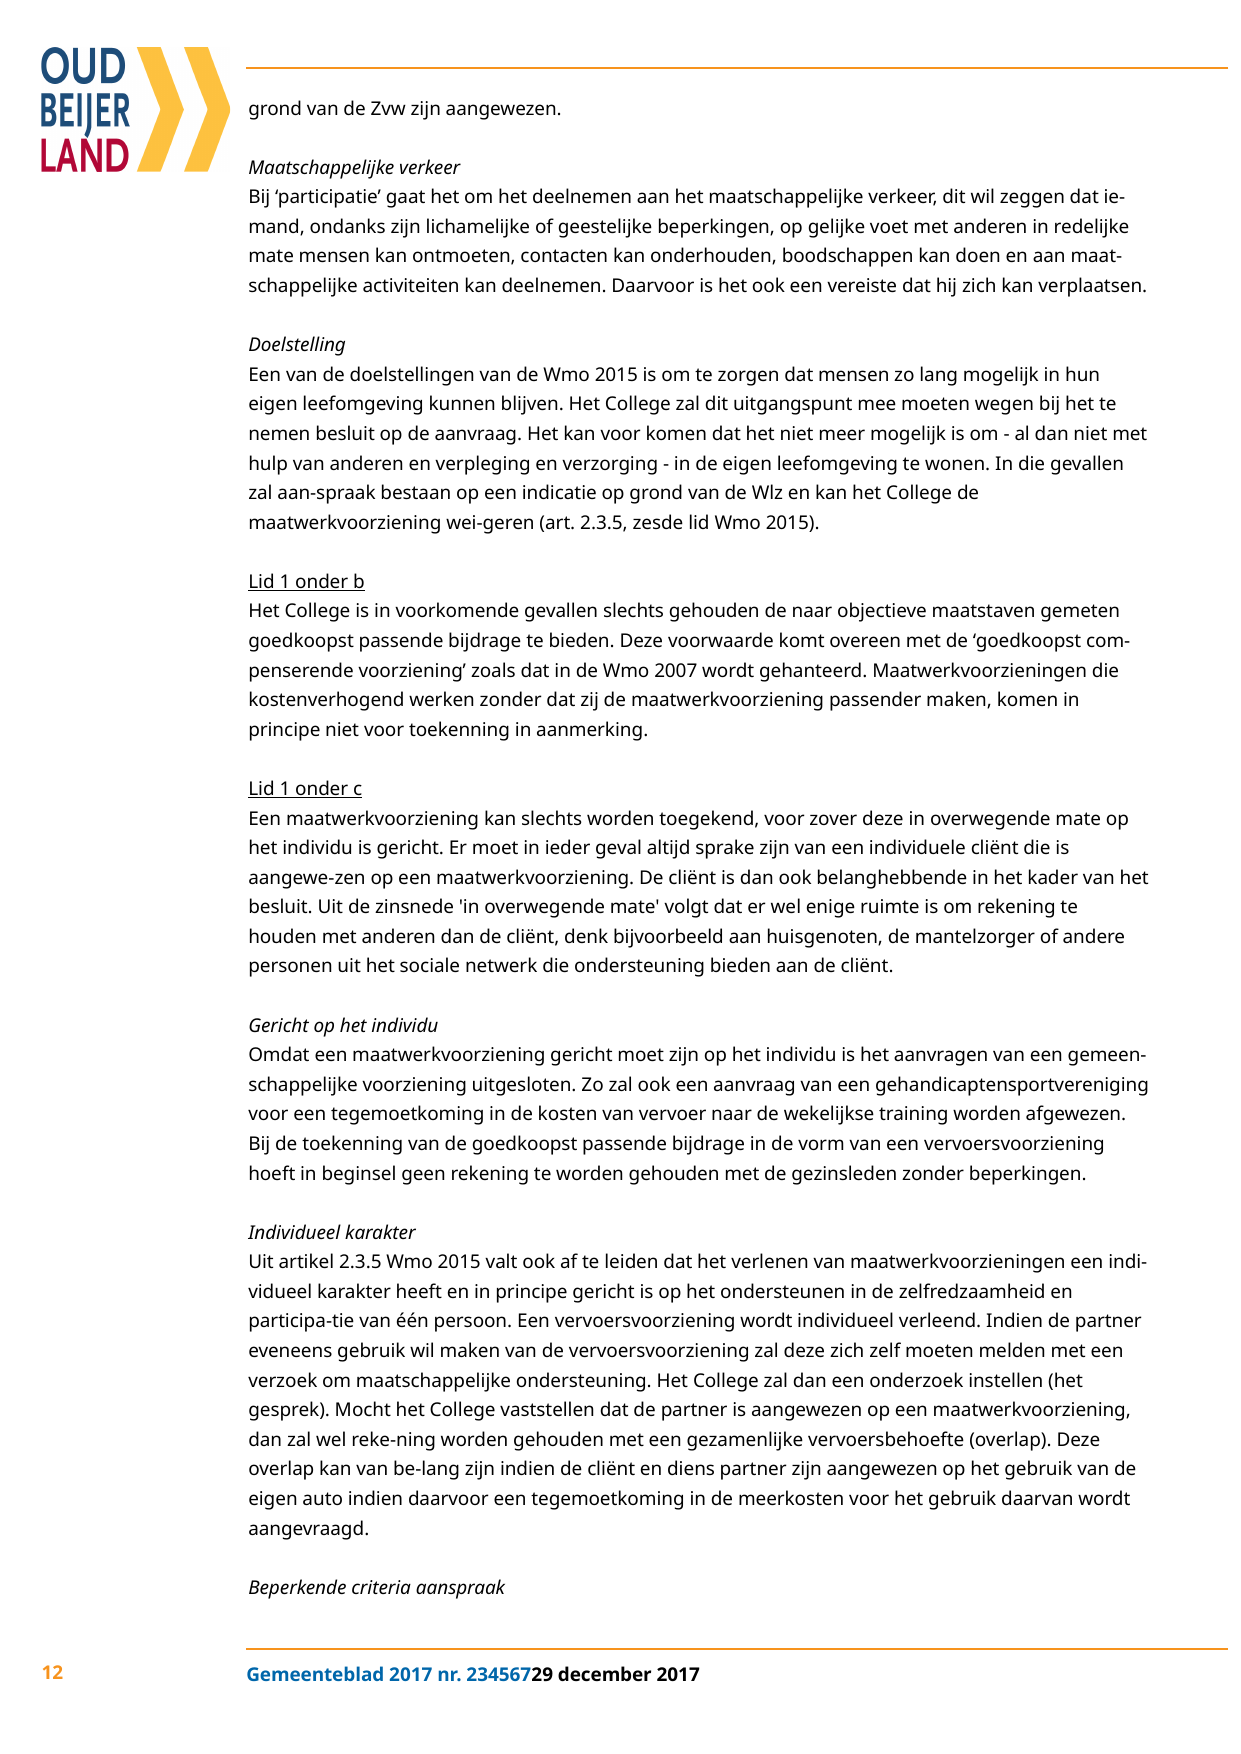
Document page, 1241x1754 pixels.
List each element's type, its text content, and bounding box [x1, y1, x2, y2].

text Gericht op het individu [248, 1012, 1152, 1038]
text Bij ‘participatie’ gaat het om het deelnemen aan het maatschappelijke verkeer, dit wil zeggen dat ie-mand, ondanks zijn lichamelijke of geestelijke beperkingen, op gelijke voet met anderen in redelijke mate mensen kan ontmoeten, contacten kan onderhouden, boodschappen kan doen en aan maat-schappelijke activiteiten kan deelnemen. Daarvoor is het ook een vereiste dat hij zich kan verplaatsen. [248, 183, 1152, 298]
text Maatschappelijke verkeer [248, 154, 1152, 180]
text grond van de Zvw zijn aangewezen. [248, 95, 1152, 121]
text Beperkende criteria aanspraak [248, 1574, 1152, 1600]
text Uit artikel 2.3.5 Wmo 2015 valt ook af te leiden dat het verlenen van maatwerkvoorzieningen een indi-vidueel karakter heeft en in principe gericht is op het ondersteunen in de zelfredzaamheid en participa-tie van één persoon. Een vervoersvoorziening wordt individueel verleend. Indien de partner eveneens gebruik wil maken van de vervoersvoorziening zal deze zich zelf moeten melden met een verzoek om maatschappelijke ondersteuning. Het College zal dan een onderzoek instellen (het gesprek). Mocht het College vaststellen dat de partner is aangewezen op een maatwerkvoorziening, dan zal wel reke-ning worden gehouden met een gezamenlijke vervoersbehoefte (overlap). Deze overlap kan van be-lang zijn indien de cliënt en diens partner zijn aangewezen op het gebruik van de eigen auto indien daarvoor een tegemoetkoming in de meerkosten voor het gebruik daarvan wordt aangevraagd. [248, 1248, 1152, 1541]
picture [41, 47, 231, 172]
text Lid 1 onder b [248, 568, 1152, 594]
text Een van de doelstellingen van de Wmo 2015 is om te zorgen dat mensen zo lang mogelijk in hun eigen leefomgeving kunnen blijven. Het College zal dit uitgangspunt mee moeten wegen bij het te nemen besluit op de aanvraag. Het kan voor komen dat het niet meer mogelijk is om - al dan niet met hulp van anderen en verpleging en verzorging - in de eigen leefomgeving te wonen. In die gevallen zal aan-spraak bestaan op een indicatie op grond van de Wlz en kan het College de maatwerkvoorziening wei-geren (art. 2.3.5, zesde lid Wmo 2015). [248, 361, 1152, 535]
text Een maatwerkvoorziening kan slechts worden toegekend, voor zover deze in overwegende mate op het individu is gericht. Er moet in ieder geval altijd sprake zijn van een individuele cliënt die is aangewe-zen op een maatwerkvoorziening. De cliënt is dan ook belanghebbende in het kader van het besluit. Uit de zinsnede 'in overwegende mate' volgt dat er wel enige ruimte is om rekening te houden met anderen dan de cliënt, denk bijvoorbeeld aan huisgenoten, de mantelzorger of andere personen uit het sociale netwerk die ondersteuning bieden aan de cliënt. [248, 805, 1152, 978]
text Lid 1 onder c [248, 775, 1152, 801]
text Doelstelling [248, 331, 1152, 357]
text Het College is in voorkomende gevallen slechts gehouden de naar objectieve maatstaven gemeten goedkoopst passende bijdrage te bieden. Deze voorwaarde komt overeen met de ‘goedkoopst com-penserende voorziening’ zoals dat in de Wmo 2007 wordt gehanteerd. Maatwerkvoorzieningen die kostenverhogend werken zonder dat zij de maatwerkvoorziening passender maken, komen in principe niet voor toekenning in aanmerking. [248, 598, 1152, 742]
text Individueel karakter [248, 1219, 1152, 1245]
text Omdat een maatwerkvoorziening gericht moet zijn op het individu is het aanvragen van een gemeen-schappelijke voorziening uitgesloten. Zo zal ook een aanvraag van een gehandicaptensportvereniging voor een tegemoetkoming in de kosten van vervoer naar de wekelijkse training worden afgewezen. Bij de toekenning van de goedkoopst passende bijdrage in de vorm van een vervoersvoorziening hoeft in beginsel geen rekening te worden gehouden met de gezinsleden zonder beperkingen. [248, 1041, 1152, 1186]
